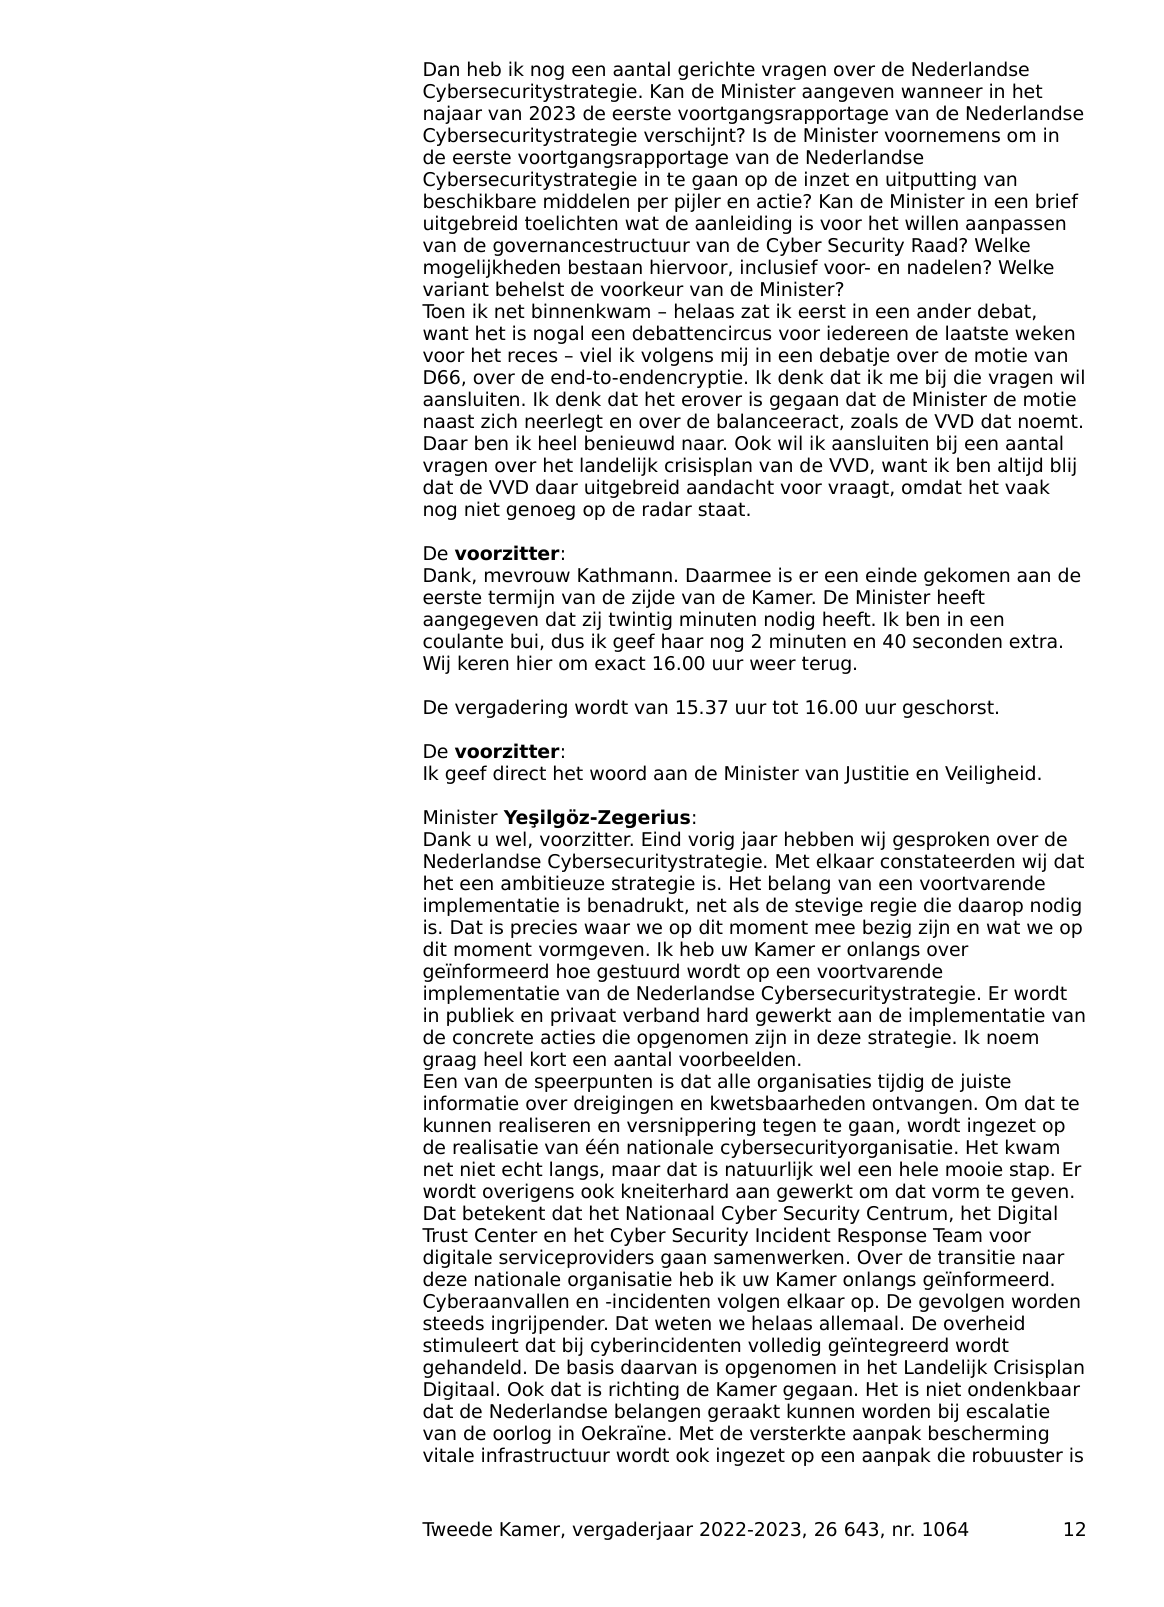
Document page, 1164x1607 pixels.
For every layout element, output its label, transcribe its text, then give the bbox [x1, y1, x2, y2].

text De voorzitter: [422, 741, 1087, 763]
text Dank u wel, voorzitter. Eind vorig jaar hebben wij gesproken over de Nederlandse Cybersecuritystrategie. Met elkaar constateerden wij dat het een ambitieuze strategie is. Het belang van een voortvarende implementatie is benadrukt, net als de stevige regie die daarop nodig is. Dat is precies waar we op dit moment mee bezig zijn en wat we op dit moment vormgeven. Ik heb uw Kamer er onlangs over geïnformeerd hoe gestuurd wordt op een voortvarende implementatie van de Nederlandse Cybersecuritystrategie. Er wordt in publiek en privaat verband hard gewerkt aan de implementatie van de concrete acties die opgenomen zijn in deze strategie. Ik noem graag heel kort een aantal voorbeelden. [422, 829, 1087, 1071]
text Minister Yeşilgöz-Zegerius: [422, 807, 1087, 829]
text De vergadering wordt van 15.37 uur tot 16.00 uur geschorst. [422, 697, 1087, 719]
text Een van de speerpunten is dat alle organisaties tijdig de juiste informatie over dreigingen en kwetsbaarheden ontvangen. Om dat te kunnen realiseren en versnippering tegen te gaan, wordt ingezet op de realisatie van één nationale cybersecurityorganisatie. Het kwam net niet echt langs, maar dat is natuurlijk wel een hele mooie stap. Er wordt overigens ook kneiterhard aan gewerkt om dat vorm te geven. Dat betekent dat het Nationaal Cyber Security Centrum, het Digital Trust Center en het Cyber Security Incident Response Team voor digitale serviceproviders gaan samenwerken. Over de transitie naar deze nationale organisatie heb ik uw Kamer onlangs geïnformeerd. [422, 1071, 1087, 1291]
text Ik geef direct het woord aan de Minister van Justitie en Veiligheid. [422, 763, 1087, 785]
text De voorzitter: [422, 543, 1087, 565]
text Cyberaanvallen en -incidenten volgen elkaar op. De gevolgen worden steeds ingrijpender. Dat weten we helaas allemaal. De overheid stimuleert dat bij cyberincidenten volledig geïntegreerd wordt gehandeld. De basis daarvan is opgenomen in het Landelijk Crisisplan Digitaal. Ook dat is richting de Kamer gegaan. Het is niet ondenkbaar dat de Nederlandse belangen geraakt kunnen worden bij escalatie van de oorlog in Oekraïne. Met de versterkte aanpak bescherming vitale infrastructuur wordt ook ingezet op een aanpak die robuuster is [422, 1291, 1087, 1467]
text Toen ik net binnenkwam – helaas zat ik eerst in een ander debat, want het is nogal een debattencircus voor iedereen de laatste weken voor het reces – viel ik volgens mij in een debatje over de motie van D66, over de end-to-endencryptie. Ik denk dat ik me bij die vragen wil aansluiten. Ik denk dat het erover is gegaan dat de Minister de motie naast zich neerlegt en over de balanceeract, zoals de VVD dat noemt. Daar ben ik heel benieuwd naar. Ook wil ik aansluiten bij een aantal vragen over het landelijk crisisplan van de VVD, want ik ben altijd blij dat de VVD daar uitgebreid aandacht voor vraagt, omdat het vaak nog niet genoeg op de radar staat. [422, 301, 1087, 521]
text Dank, mevrouw Kathmann. Daarmee is er een einde gekomen aan de eerste termijn van de zijde van de Kamer. De Minister heeft aangegeven dat zij twintig minuten nodig heeft. Ik ben in een coulante bui, dus ik geef haar nog 2 minuten en 40 seconden extra. Wij keren hier om exact 16.00 uur weer terug. [422, 565, 1087, 675]
text Dan heb ik nog een aantal gerichte vragen over de Nederlandse Cybersecuritystrategie. Kan de Minister aangeven wanneer in het najaar van 2023 de eerste voortgangsrapportage van de Nederlandse Cybersecuritystrategie verschijnt? Is de Minister voornemens om in de eerste voortgangsrapportage van de Nederlandse Cybersecuritystrategie in te gaan op de inzet en uitputting van beschikbare middelen per pijler en actie? Kan de Minister in een brief uitgebreid toelichten wat de aanleiding is voor het willen aanpassen van de governancestructuur van de Cyber Security Raad? Welke mogelijkheden bestaan hiervoor, inclusief voor- en nadelen? Welke variant behelst de voorkeur van de Minister? [422, 59, 1087, 301]
